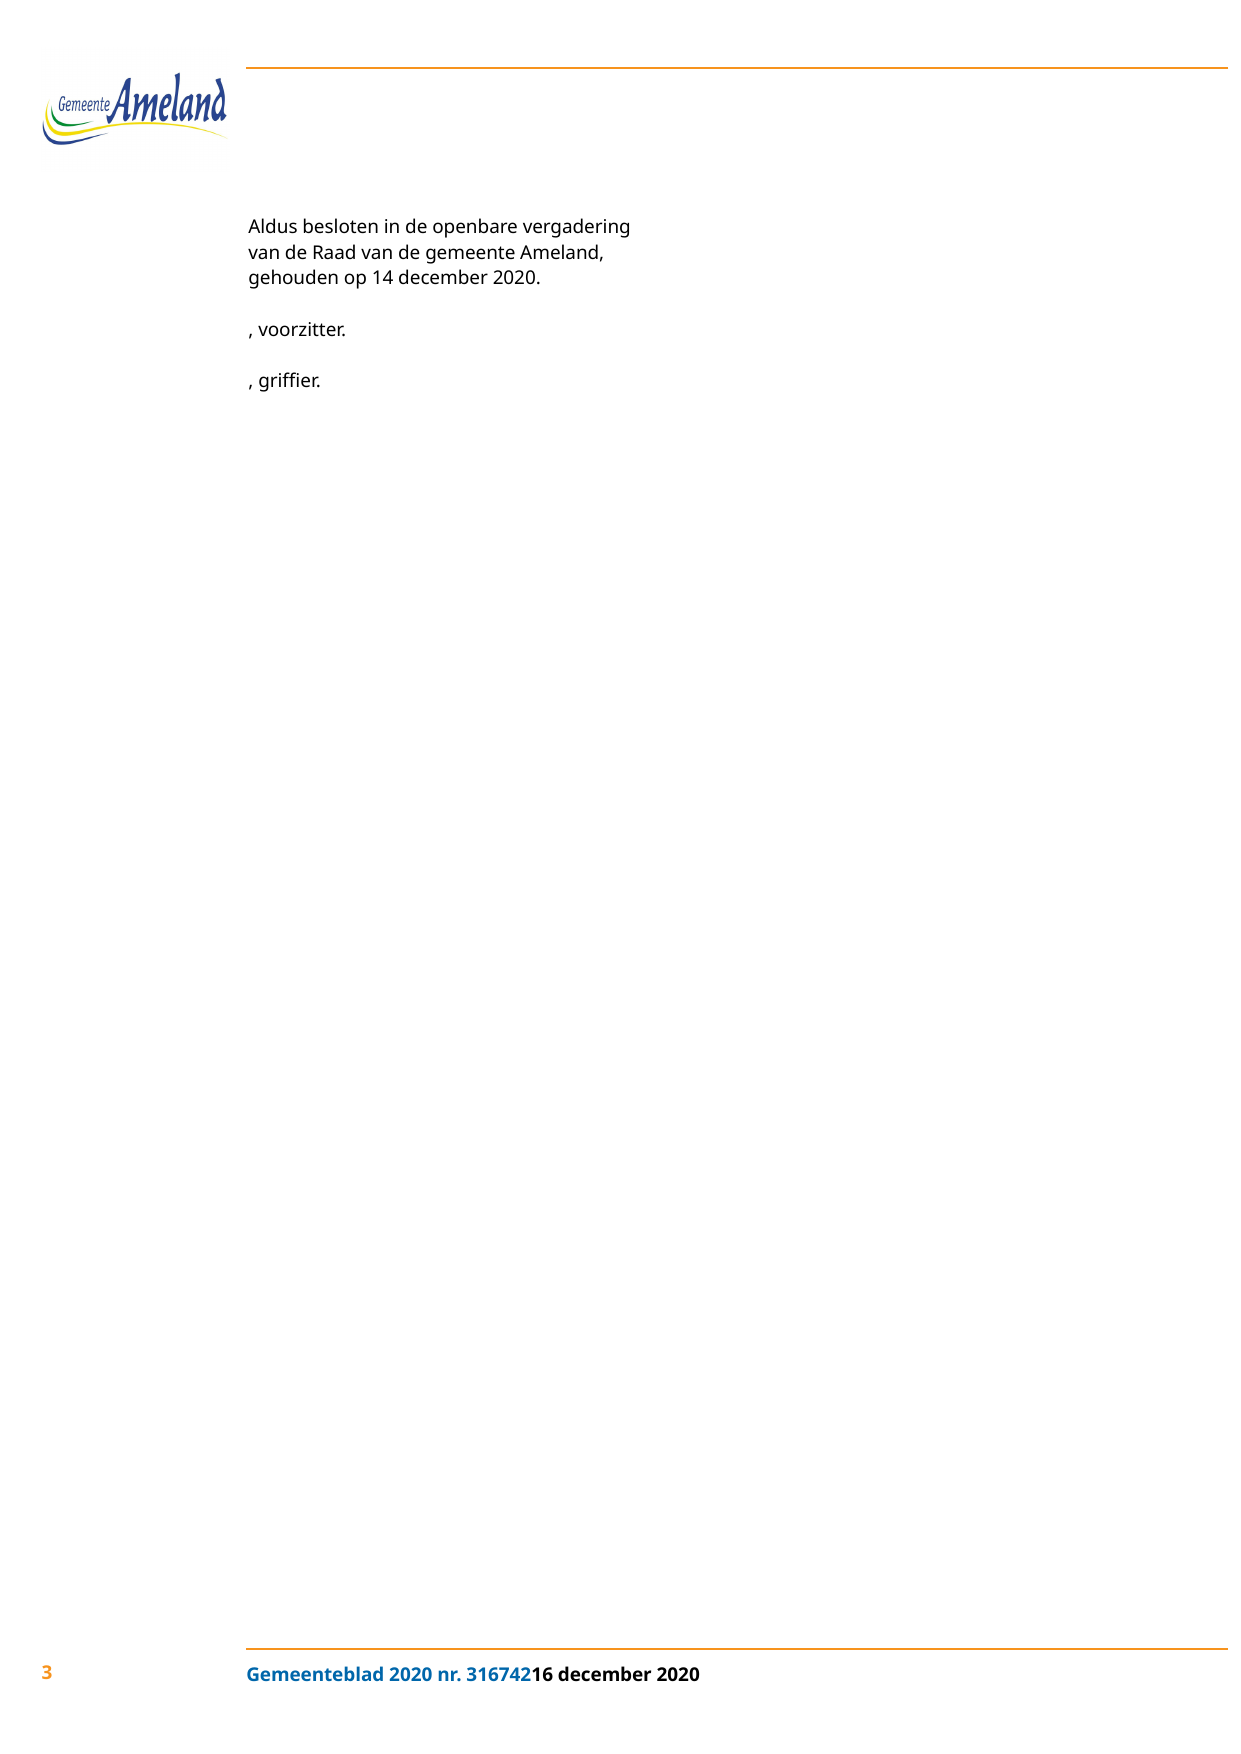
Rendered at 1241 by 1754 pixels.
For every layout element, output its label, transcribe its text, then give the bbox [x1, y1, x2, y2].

text gehouden op 14 december 2020. [248, 264, 1152, 290]
text Aldus besloten in de openbare vergadering [248, 213, 1152, 239]
picture [41, 47, 231, 172]
text van de Raad van de gemeente Ameland, [248, 239, 1152, 264]
text , voorzitter. [248, 316, 1152, 342]
text , griffier. [248, 367, 1152, 393]
